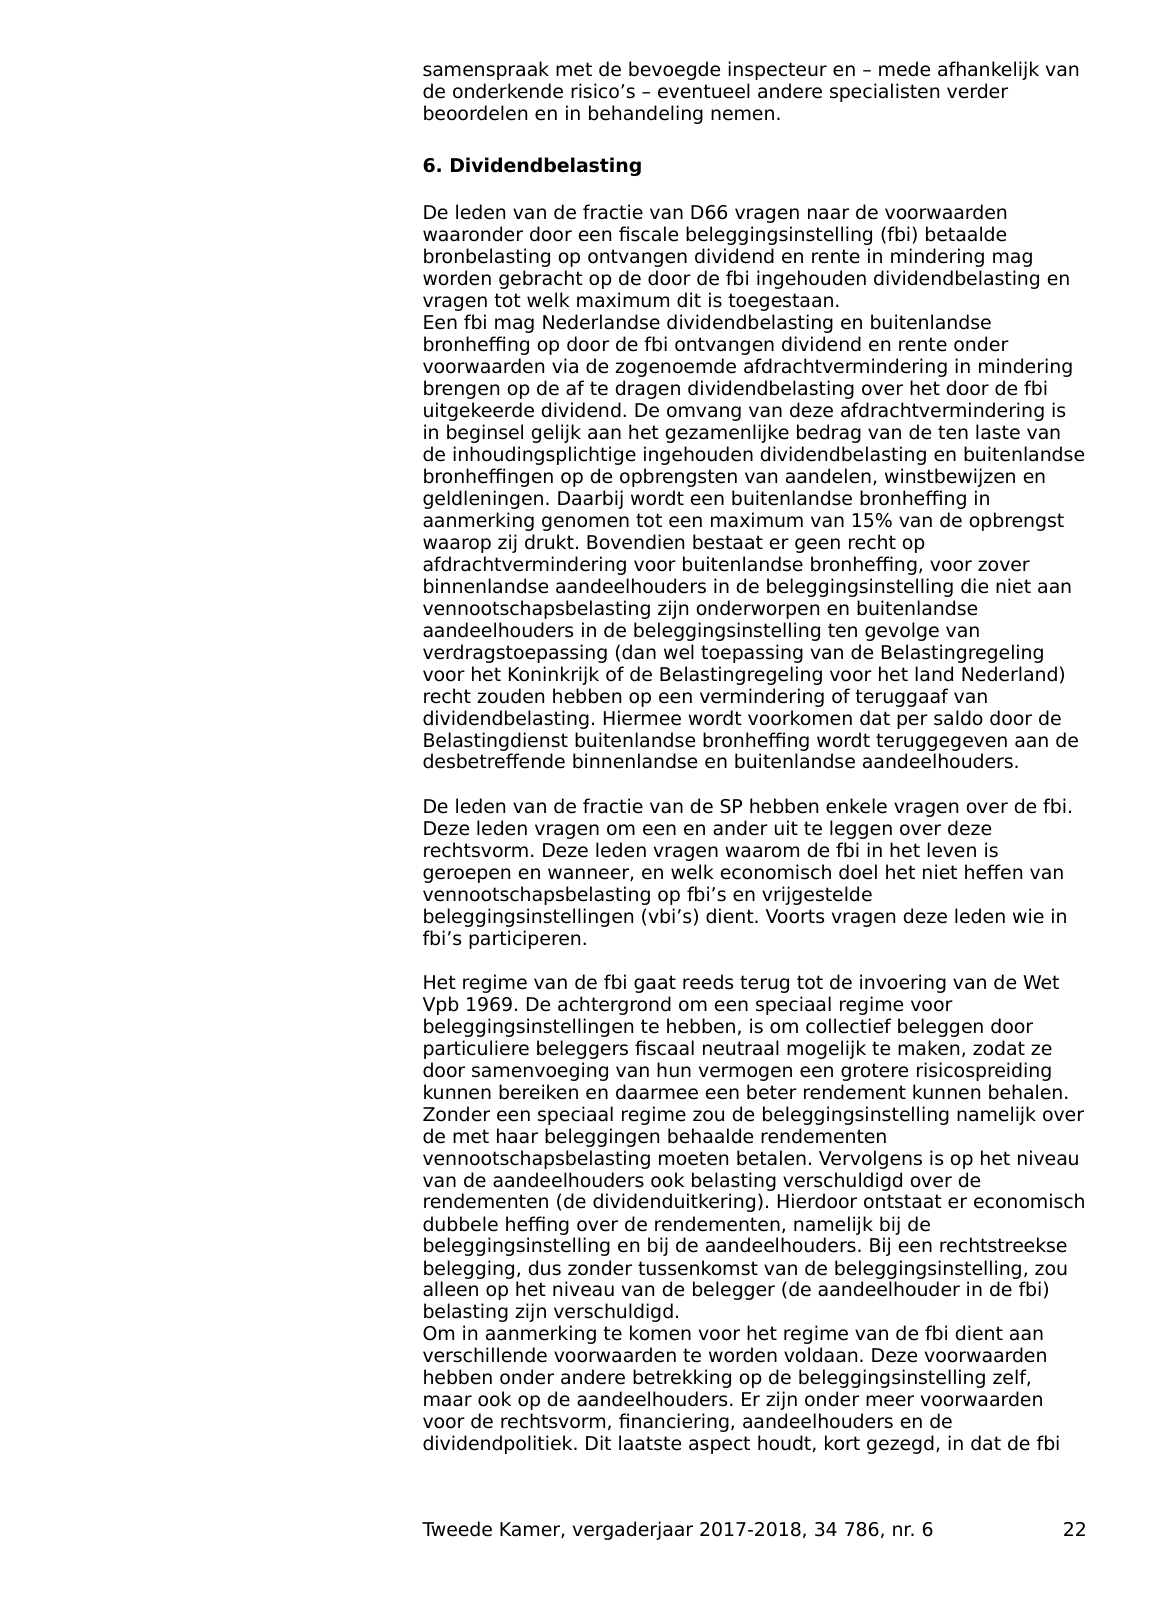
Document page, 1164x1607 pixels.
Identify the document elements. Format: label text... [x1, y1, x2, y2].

subtitle 6. Dividendbelasting [422, 155, 1087, 177]
text Het regime van de fbi gaat reeds terug tot de invoering van de Wet Vpb 1969. De achtergrond om een speciaal regime voor beleggingsinstellingen te hebben, is om collectief beleggen door particuliere beleggers fiscaal neutraal mogelijk te maken, zodat ze door samenvoeging van hun vermogen een grotere risicospreiding kunnen bereiken en daarmee een beter rendement kunnen behalen. Zonder een speciaal regime zou de beleggingsinstelling namelijk over de met haar beleggingen behaalde rendementen vennootschapsbelasting moeten betalen. Vervolgens is op het niveau van de aandeelhouders ook belasting verschuldigd over de rendementen (de dividenduitkering). Hierdoor ontstaat er economisch dubbele heffing over de rendementen, namelijk bij de beleggingsinstelling en bij de aandeelhouders. Bij een rechtstreekse belegging, dus zonder tussenkomst van de beleggingsinstelling, zou alleen op het niveau van de belegger (de aandeelhouder in de fbi) belasting zijn verschuldigd. [422, 972, 1087, 1323]
text De leden van de fractie van D66 vragen naar de voorwaarden waaronder door een fiscale beleggingsinstelling (fbi) betaalde bronbelasting op ontvangen dividend en rente in mindering mag worden gebracht op de door de fbi ingehouden dividendbelasting en vragen tot welk maximum dit is toegestaan. [422, 202, 1087, 312]
text Een fbi mag Nederlandse dividendbelasting en buitenlandse bronheffing op door de fbi ontvangen dividend en rente onder voorwaarden via de zogenoemde afdrachtvermindering in mindering brengen op de af te dragen dividendbelasting over het door de fbi uitgekeerde dividend. De omvang van deze afdrachtvermindering is in beginsel gelijk aan het gezamenlijke bedrag van de ten laste van de inhoudingsplichtige ingehouden dividendbelasting en buitenlandse bronheffingen op de opbrengsten van aandelen, winstbewijzen en geldleningen. Daarbij wordt een buitenlandse bronheffing in aanmerking genomen tot een maximum van 15% van de opbrengst waarop zij drukt. Bovendien bestaat er geen recht op afdrachtvermindering voor buitenlandse bronheffing, voor zover binnenlandse aandeelhouders in de beleggingsinstelling die niet aan vennootschapsbelasting zijn onderworpen en buitenlandse aandeelhouders in de beleggingsinstelling ten gevolge van verdragstoepassing (dan wel toepassing van de Belastingregeling voor het Koninkrijk of de Belastingregeling voor het land Nederland) recht zouden hebben op een vermindering of teruggaaf van dividendbelasting. Hiermee wordt voorkomen dat per saldo door de Belastingdienst buitenlandse bronheffing wordt teruggegeven aan de desbetreffende binnenlandse en buitenlandse aandeelhouders. [422, 312, 1087, 773]
text De leden van de fractie van de SP hebben enkele vragen over de fbi. Deze leden vragen om een en ander uit te leggen over deze rechtsvorm. Deze leden vragen waarom de fbi in het leven is geroepen en wanneer, en welk economisch doel het niet heffen van vennootschapsbelasting op fbi’s en vrijgestelde beleggingsinstellingen (vbi’s) dient. Voorts vragen deze leden wie in fbi’s participeren. [422, 796, 1087, 949]
text samenspraak met de bevoegde inspecteur en – mede afhankelijk van de onderkende risico’s – eventueel andere specialisten verder beoordelen en in behandeling nemen. [422, 59, 1087, 125]
text Om in aanmerking te komen voor het regime van de fbi dient aan verschillende voorwaarden te worden voldaan. Deze voorwaarden hebben onder andere betrekking op de beleggingsinstelling zelf, maar ook op de aandeelhouders. Er zijn onder meer voorwaarden voor de rechtsvorm, financiering, aandeelhouders en de dividendpolitiek. Dit laatste aspect houdt, kort gezegd, in dat de fbi [422, 1323, 1087, 1455]
